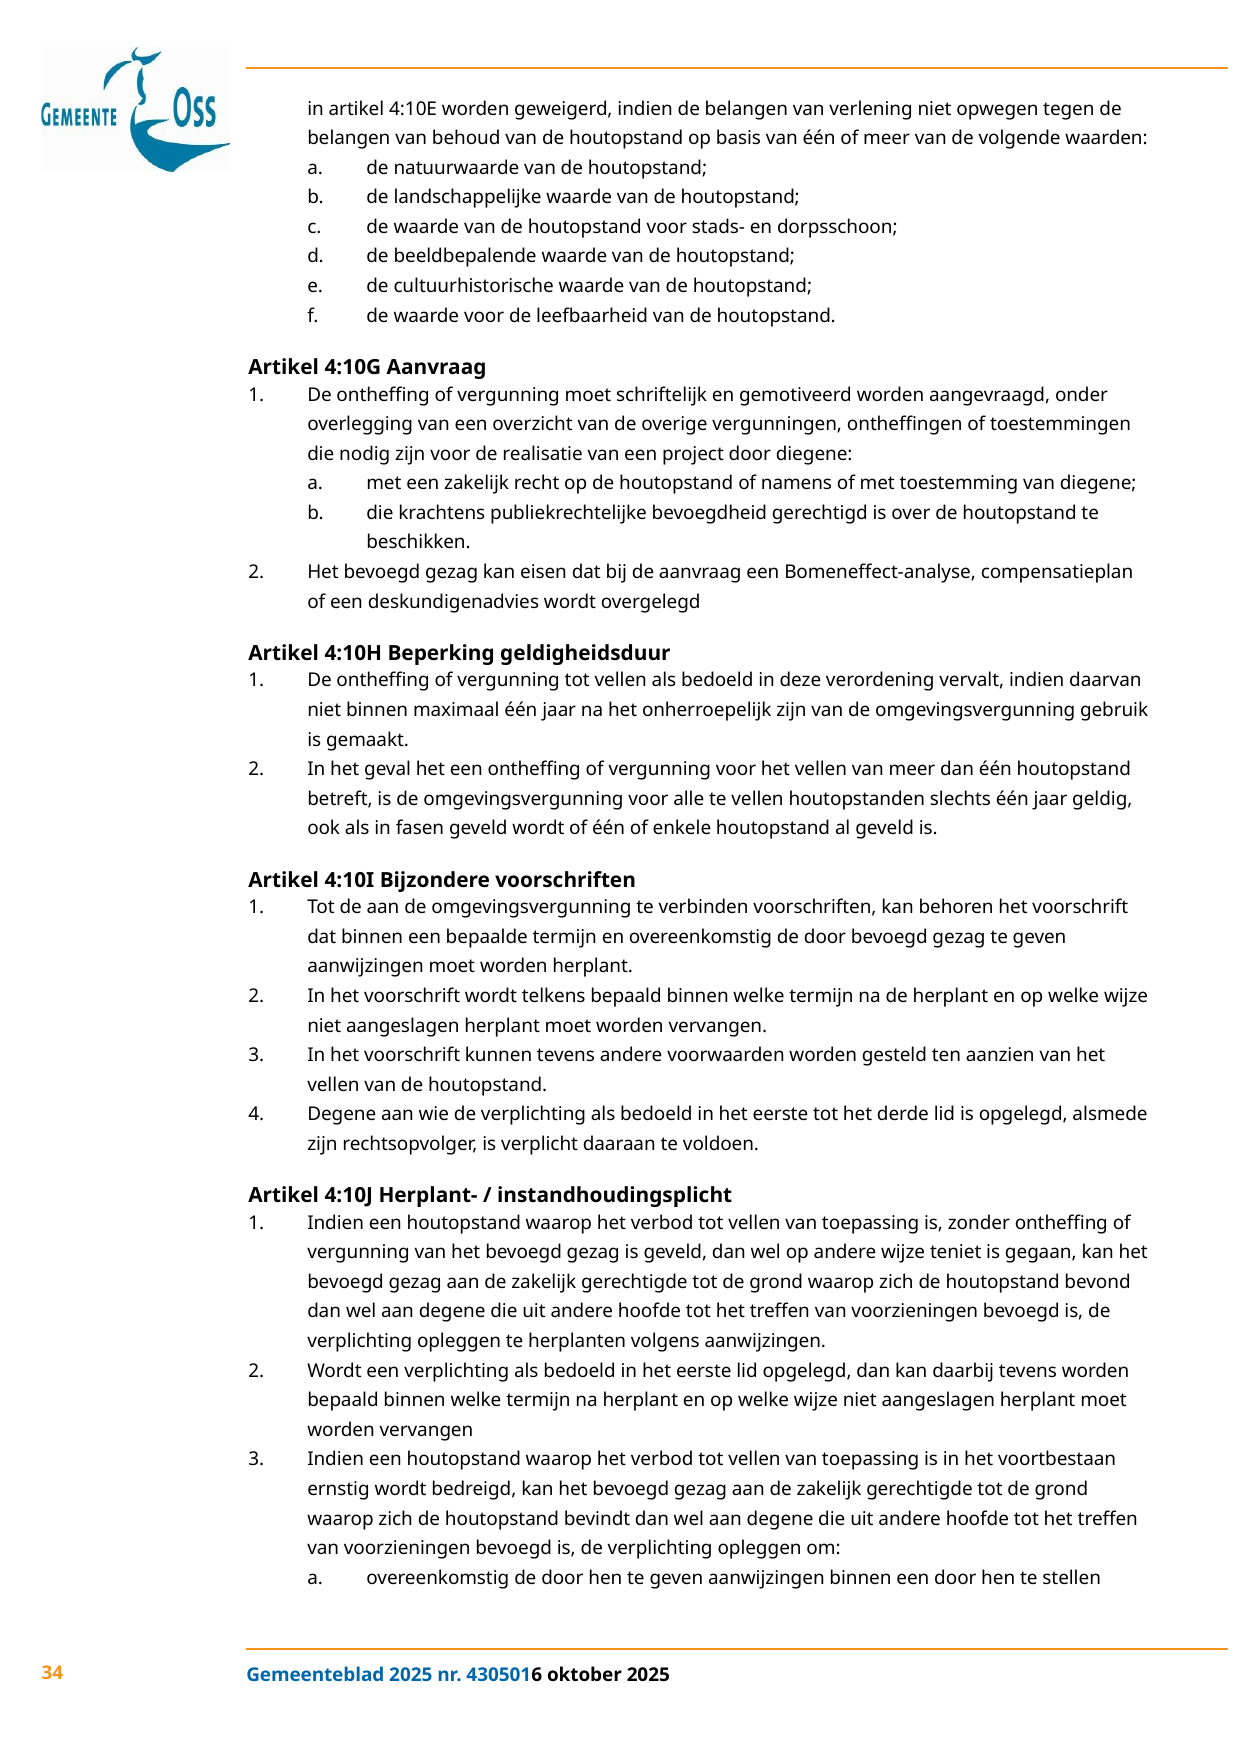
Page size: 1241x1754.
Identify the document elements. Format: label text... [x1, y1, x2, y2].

text Artikel 4:10H Beperking geldigheidsduur [248, 638, 1152, 667]
list die krachtens publiekrechtelijke bevoegdheid gerechtigd is over de houtopstand te beschikken. [307, 499, 1152, 554]
list de beeldbepalende waarde van de houtopstand; [307, 243, 1152, 268]
list De ontheffing of vergunning tot vellen als bedoeld in deze verordening vervalt, indien daarvan niet binnen maximaal één jaar na het onherroepelijk zijn van de omgevingsvergunning gebruik is gemaakt. [248, 667, 1152, 752]
list Indien een houtopstand waarop het verbod tot vellen van toepassing is, zonder ontheffing of vergunning van het bevoegd gezag is geveld, dan wel op andere wijze teniet is gegaan, kan het bevoegd gezag aan de zakelijk gerechtigde tot de grond waarop zich de houtopstand bevond dan wel aan degene die uit andere hoofde tot het treffen van voorzieningen bevoegd is, de verplichting opleggen te herplanten volgens aanwijzingen. [248, 1209, 1152, 1353]
picture [41, 47, 231, 172]
list in artikel 4:10E worden geweigerd, indien de belangen van verlening niet opwegen tegen de belangen van behoud van de houtopstand op basis van één of meer van de volgende waarden: [248, 95, 1152, 150]
text Artikel 4:10J Herplant- / instandhoudingsplicht [248, 1181, 1152, 1209]
list De ontheffing of vergunning moet schriftelijk en gemotiveerd worden aangevraagd, onder overlegging van een overzicht van de overige vergunningen, ontheffingen of toestemmingen die nodig zijn voor de realisatie van een project door diegene: [248, 381, 1152, 466]
list In het geval het een ontheffing of vergunning voor het vellen van meer dan één houtopstand betreft, is de omgevingsvergunning voor alle te vellen houtopstanden slechts één jaar geldig, ook als in fasen geveld wordt of één of enkele houtopstand al geveld is. [248, 755, 1152, 840]
list overeenkomstig de door hen te geven aanwijzingen binnen een door hen te stellen [307, 1564, 1152, 1590]
list In het voorschrift wordt telkens bepaald binnen welke termijn na de herplant en op welke wijze niet aangeslagen herplant moet worden vervangen. [248, 982, 1152, 1037]
list met een zakelijk recht op de houtopstand of namens of met toestemming van diegene; [307, 469, 1152, 495]
list de natuurwaarde van de houtopstand; [307, 154, 1152, 180]
list de waarde voor de leefbaarheid van de houtopstand. [307, 302, 1152, 328]
list de landschappelijke waarde van de houtopstand; [307, 183, 1152, 209]
text Artikel 4:10G Aanvraag [248, 352, 1152, 381]
text Artikel 4:10I Bijzondere voorschriften [248, 865, 1152, 893]
list de cultuurhistorische waarde van de houtopstand; [307, 272, 1152, 298]
list Indien een houtopstand waarop het verbod tot vellen van toepassing is in het voortbestaan ernstig wordt bedreigd, kan het bevoegd gezag aan de zakelijk gerechtigde tot de grond waarop zich de houtopstand bevindt dan wel aan degene die uit andere hoofde tot het treffen van voorzieningen bevoegd is, de verplichting opleggen om: [248, 1446, 1152, 1560]
list Wordt een verplichting als bedoeld in het eerste lid opgelegd, dan kan daarbij tevens worden bepaald binnen welke termijn na herplant en op welke wijze niet aangeslagen herplant moet worden vervangen [248, 1357, 1152, 1442]
list In het voorschrift kunnen tevens andere voorwaarden worden gesteld ten aanzien van het vellen van de houtopstand. [248, 1041, 1152, 1097]
list de waarde van de houtopstand voor stads- en dorpsschoon; [307, 213, 1152, 239]
list Degene aan wie de verplichting als bedoeld in het eerste tot het derde lid is opgelegd, alsmede zijn rechtsopvolger, is verplicht daaraan te voldoen. [248, 1101, 1152, 1156]
list Tot de aan de omgevingsvergunning te verbinden voorschriften, kan behoren het voorschrift dat binnen een bepaalde termijn en overeenkomstig de door bevoegd gezag te geven aanwijzingen moet worden herplant. [248, 893, 1152, 978]
list Het bevoegd gezag kan eisen dat bij de aanvraag een Bomeneffect-analyse, compensatieplan of een deskundigenadvies wordt overgelegd [248, 558, 1152, 613]
